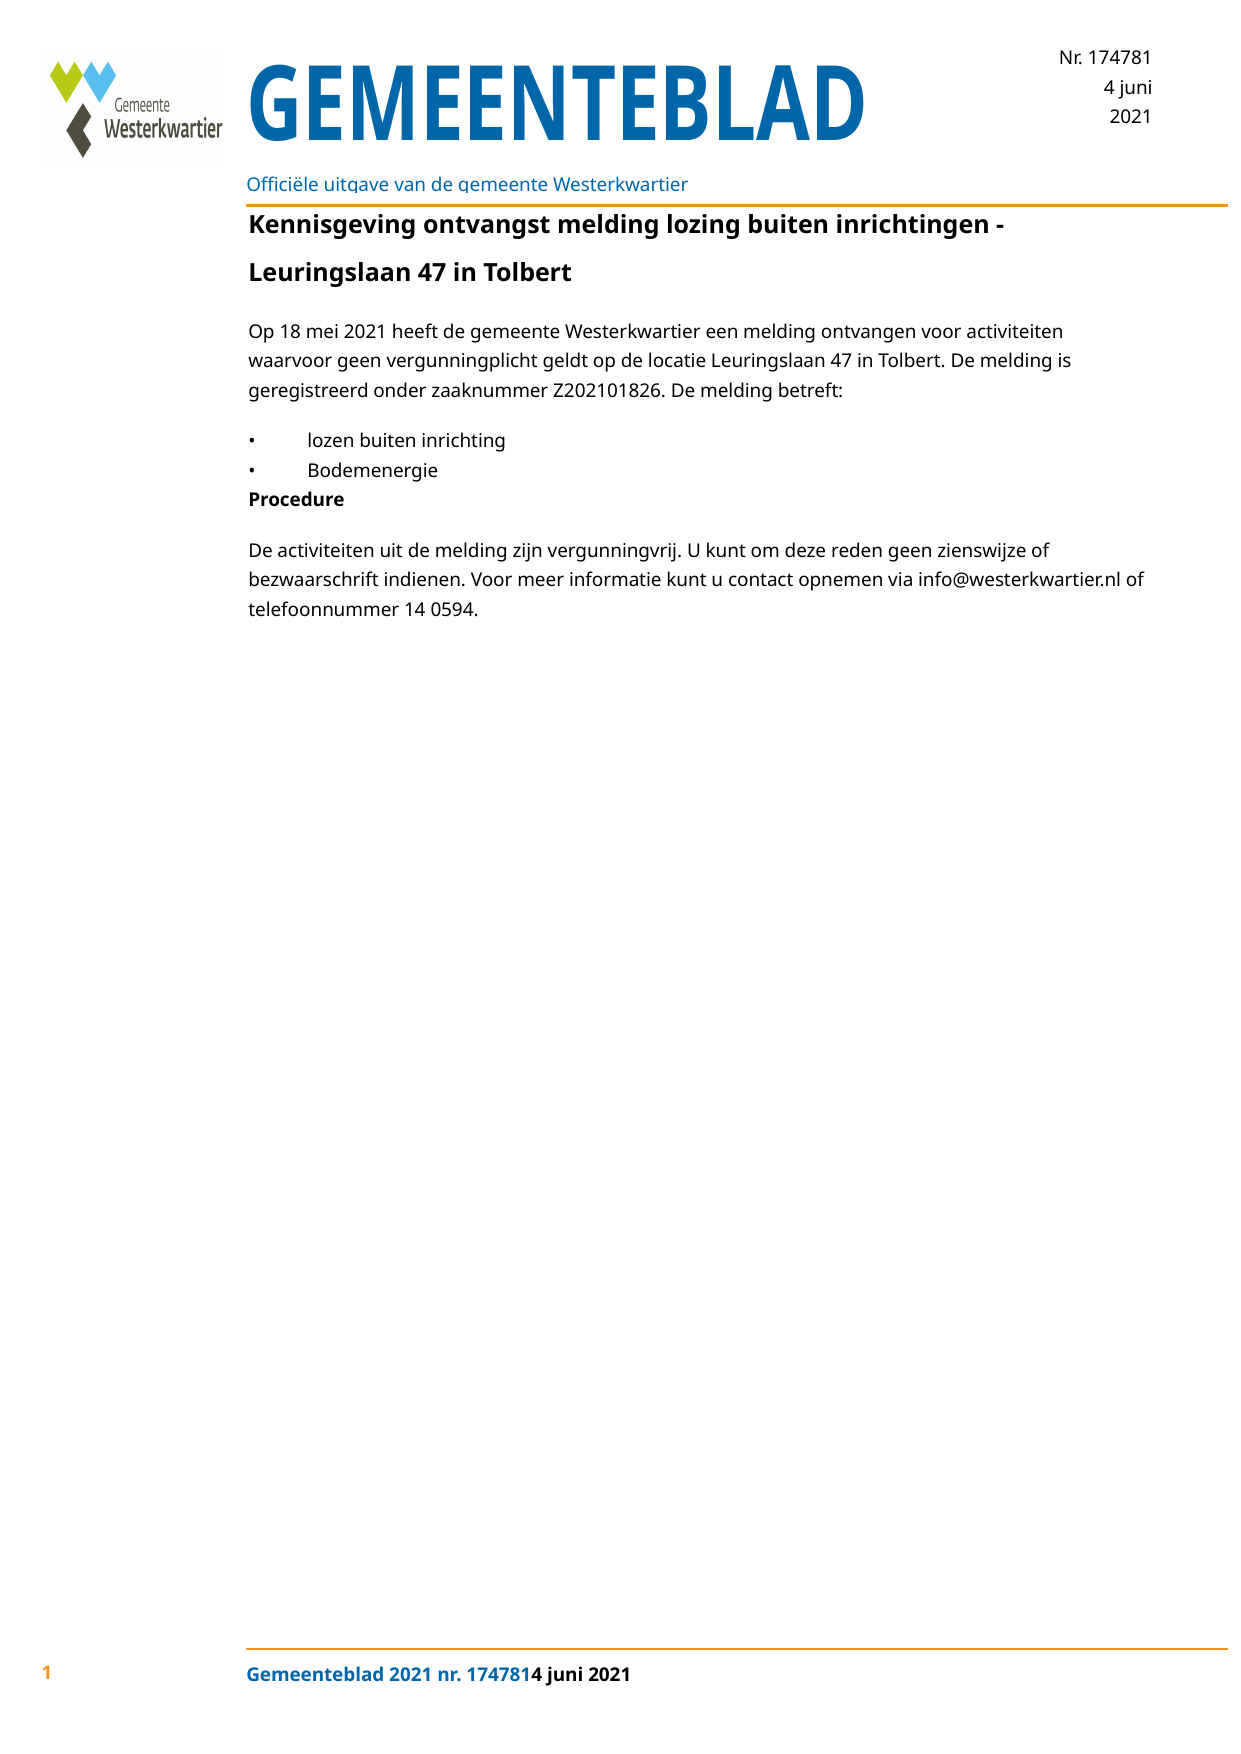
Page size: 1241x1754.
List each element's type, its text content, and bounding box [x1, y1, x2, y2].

text Op 18 mei 2021 heeft de gemeente Westerkwartier een melding ontvangen voor activiteiten waarvoor geen vergunningplicht geldt op de locatie Leuringslaan 47 in Tolbert. De melding is geregistreerd onder zaaknummer Z202101826. De melding betreft: [248, 318, 1152, 403]
list lozen buiten inrichting [248, 427, 1152, 453]
text Procedure [248, 487, 1152, 512]
text De activiteiten uit de melding zijn vergunningvrij. U kunt om deze reden geen zienswijze of bezwaarschrift indienen. Voor meer informatie kunt u contact opnemen via info@westerkwartier.nl of telefoonnummer 14 0594. [248, 537, 1152, 622]
text Kennisgeving ontvangst melding lozing buiten inrichtingen - Leuringslaan 47 in Tolbert [248, 207, 1152, 288]
list Bodemenergie [248, 457, 1152, 483]
picture [41, 47, 231, 172]
